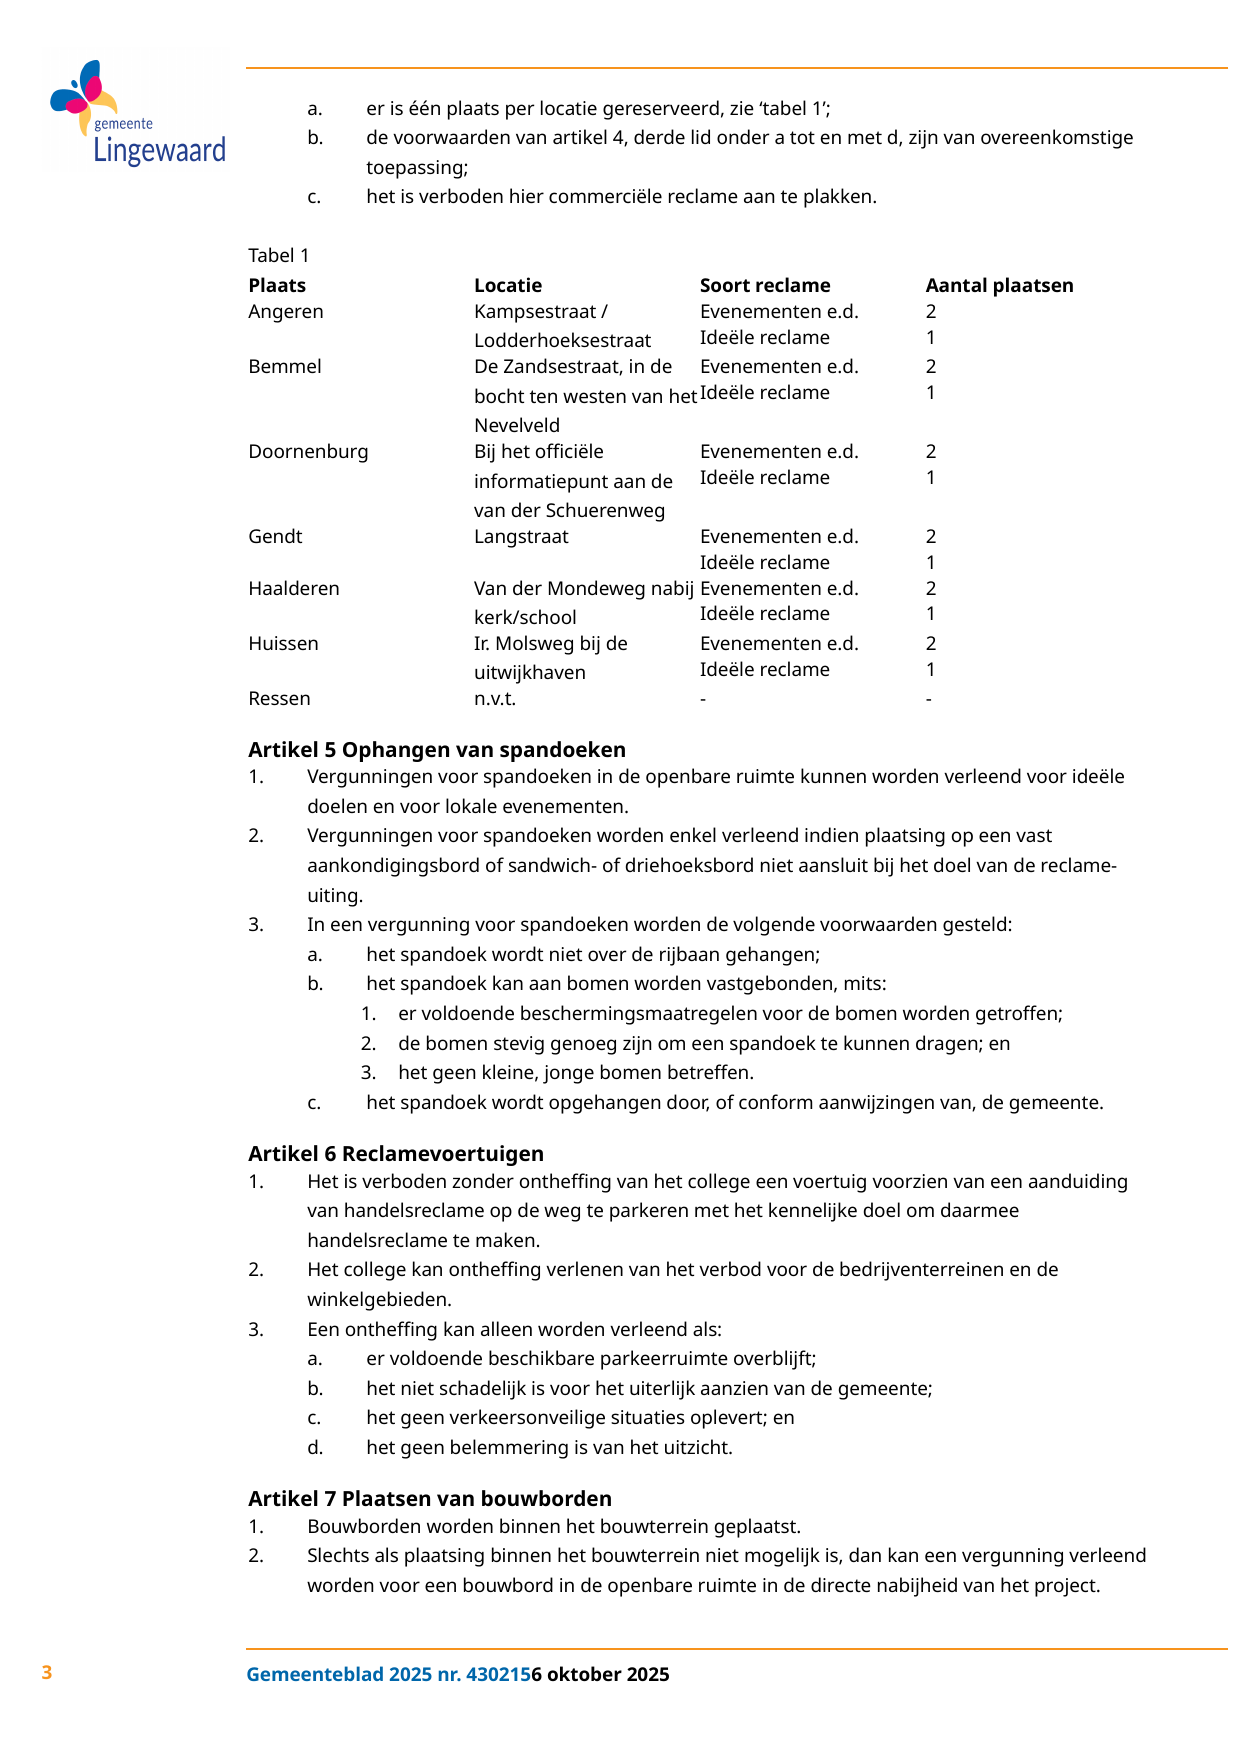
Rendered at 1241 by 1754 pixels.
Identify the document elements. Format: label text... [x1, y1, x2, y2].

list het spandoek kan aan bomen worden vastgebonden, mits: [307, 971, 1152, 996]
table_cell - [926, 685, 1152, 711]
list de voorwaarden van artikel 4, derde lid onder a tot en met d, zijn van overeenkomstige toepassing; [307, 124, 1152, 180]
list In een vergunning voor spandoeken worden de volgende voorwaarden gesteld: [248, 911, 1152, 937]
table_cell Langstraat [474, 523, 700, 575]
table_cell Ideële reclame [700, 549, 926, 575]
table_cell 2 [926, 630, 1152, 656]
list Vergunningen voor spandoeken in de openbare ruimte kunnen worden verleend voor ideële doelen en voor lokale evenementen. [248, 763, 1152, 819]
table_header Soort reclame [700, 273, 926, 298]
table_cell - [700, 685, 926, 711]
table_cell 2 [926, 354, 1152, 379]
list Een ontheffing kan alleen worden verleend als: [248, 1316, 1152, 1341]
list er voldoende beschermingsmaatregelen voor de bomen worden getroffen; [361, 1000, 1152, 1026]
table_cell 1 [926, 600, 1152, 630]
table_cell Ideële reclame [700, 464, 926, 523]
text Artikel 5 Ophangen van spandoeken [248, 735, 1152, 763]
table_cell 1 [926, 379, 1152, 438]
list het geen verkeersonveilige situaties oplevert; en [307, 1404, 1152, 1430]
list Het college kan ontheffing verlenen van het verbod voor de bedrijventerreinen en de winkelgebieden. [248, 1257, 1152, 1312]
table_cell Ressen [248, 685, 474, 711]
list het spandoek wordt opgehangen door, of conform aanwijzingen van, de gemeente. [307, 1089, 1152, 1115]
table_cell 1 [926, 549, 1152, 575]
table_cell 1 [926, 464, 1152, 523]
table_cell Ir. Molsweg bij de uitwijkhaven [474, 630, 700, 685]
table_cell 2 [926, 523, 1152, 549]
table_cell Kampsestraat / Lodderhoeksestraat [474, 298, 700, 353]
text Artikel 7 Plaatsen van bouwborden [248, 1484, 1152, 1513]
table_cell 1 [926, 324, 1152, 353]
table_cell Doornenburg [248, 438, 474, 523]
table_cell Evenementen e.d. [700, 438, 926, 464]
table_cell 2 [926, 575, 1152, 600]
table_cell Ideële reclame [700, 656, 926, 685]
list het geen belemmering is van het uitzicht. [307, 1434, 1152, 1460]
table_cell Van der Mondeweg nabij kerk/school [474, 575, 700, 630]
table_cell 2 [926, 298, 1152, 324]
table_header Plaats [248, 273, 474, 298]
table_cell Angeren [248, 298, 474, 353]
table_cell Gendt [248, 523, 474, 575]
list er is één plaats per locatie gereserveerd, zie ‘tabel 1’; [307, 95, 1152, 121]
table_cell Evenementen e.d. [700, 354, 926, 379]
table_cell 2 [926, 438, 1152, 464]
list het geen kleine, jonge bomen betreffen. [361, 1059, 1152, 1085]
list Vergunningen voor spandoeken worden enkel verleend indien plaatsing op een vast aankondigingsbord of sandwich- of driehoeksbord niet aansluit bij het doel van de reclame-uiting. [248, 823, 1152, 908]
table_cell Haalderen [248, 575, 474, 630]
table_cell Bij het officiële informatiepunt aan de van der Schuerenweg [474, 438, 700, 523]
table_cell Ideële reclame [700, 379, 926, 438]
list er voldoende beschikbare parkeerruimte overblijft; [307, 1345, 1152, 1371]
table_cell 1 [926, 656, 1152, 685]
table_cell Evenementen e.d. [700, 523, 926, 549]
list de bomen stevig genoeg zijn om een spandoek te kunnen dragen; en [361, 1030, 1152, 1056]
table_cell Evenementen e.d. [700, 298, 926, 324]
list het niet schadelijk is voor het uiterlijk aanzien van de gemeente; [307, 1375, 1152, 1401]
text Artikel 6 Reclamevoertuigen [248, 1139, 1152, 1168]
table_cell Evenementen e.d. [700, 630, 926, 656]
table_cell De Zandsestraat, in de bocht ten westen van het Nevelveld [474, 354, 700, 438]
table_cell Ideële reclame [700, 324, 926, 353]
text Tabel 1 [248, 243, 1152, 268]
table_header Aantal plaatsen [926, 273, 1152, 298]
table_cell Bemmel [248, 354, 474, 438]
list Bouwborden worden binnen het bouwterrein geplaatst. [248, 1513, 1152, 1539]
table_cell Evenementen e.d. [700, 575, 926, 600]
table_cell Huissen [248, 630, 474, 685]
list het is verboden hier commerciële reclame aan te plakken. [307, 183, 1152, 209]
list Slechts als plaatsing binnen het bouwterrein niet mogelijk is, dan kan een vergunning verleend worden voor een bouwbord in de openbare ruimte in de directe nabijheid van het project. [248, 1542, 1152, 1598]
list het spandoek wordt niet over de rijbaan gehangen; [307, 941, 1152, 967]
table_header Locatie [474, 273, 700, 298]
table_cell n.v.t. [474, 685, 700, 711]
table_cell Ideële reclame [700, 600, 926, 630]
list Het is verboden zonder ontheffing van het college een voertuig voorzien van een aanduiding van handelsreclame op de weg te parkeren met het kennelijke doel om daarmee handelsreclame te maken. [248, 1168, 1152, 1253]
picture [41, 47, 231, 172]
